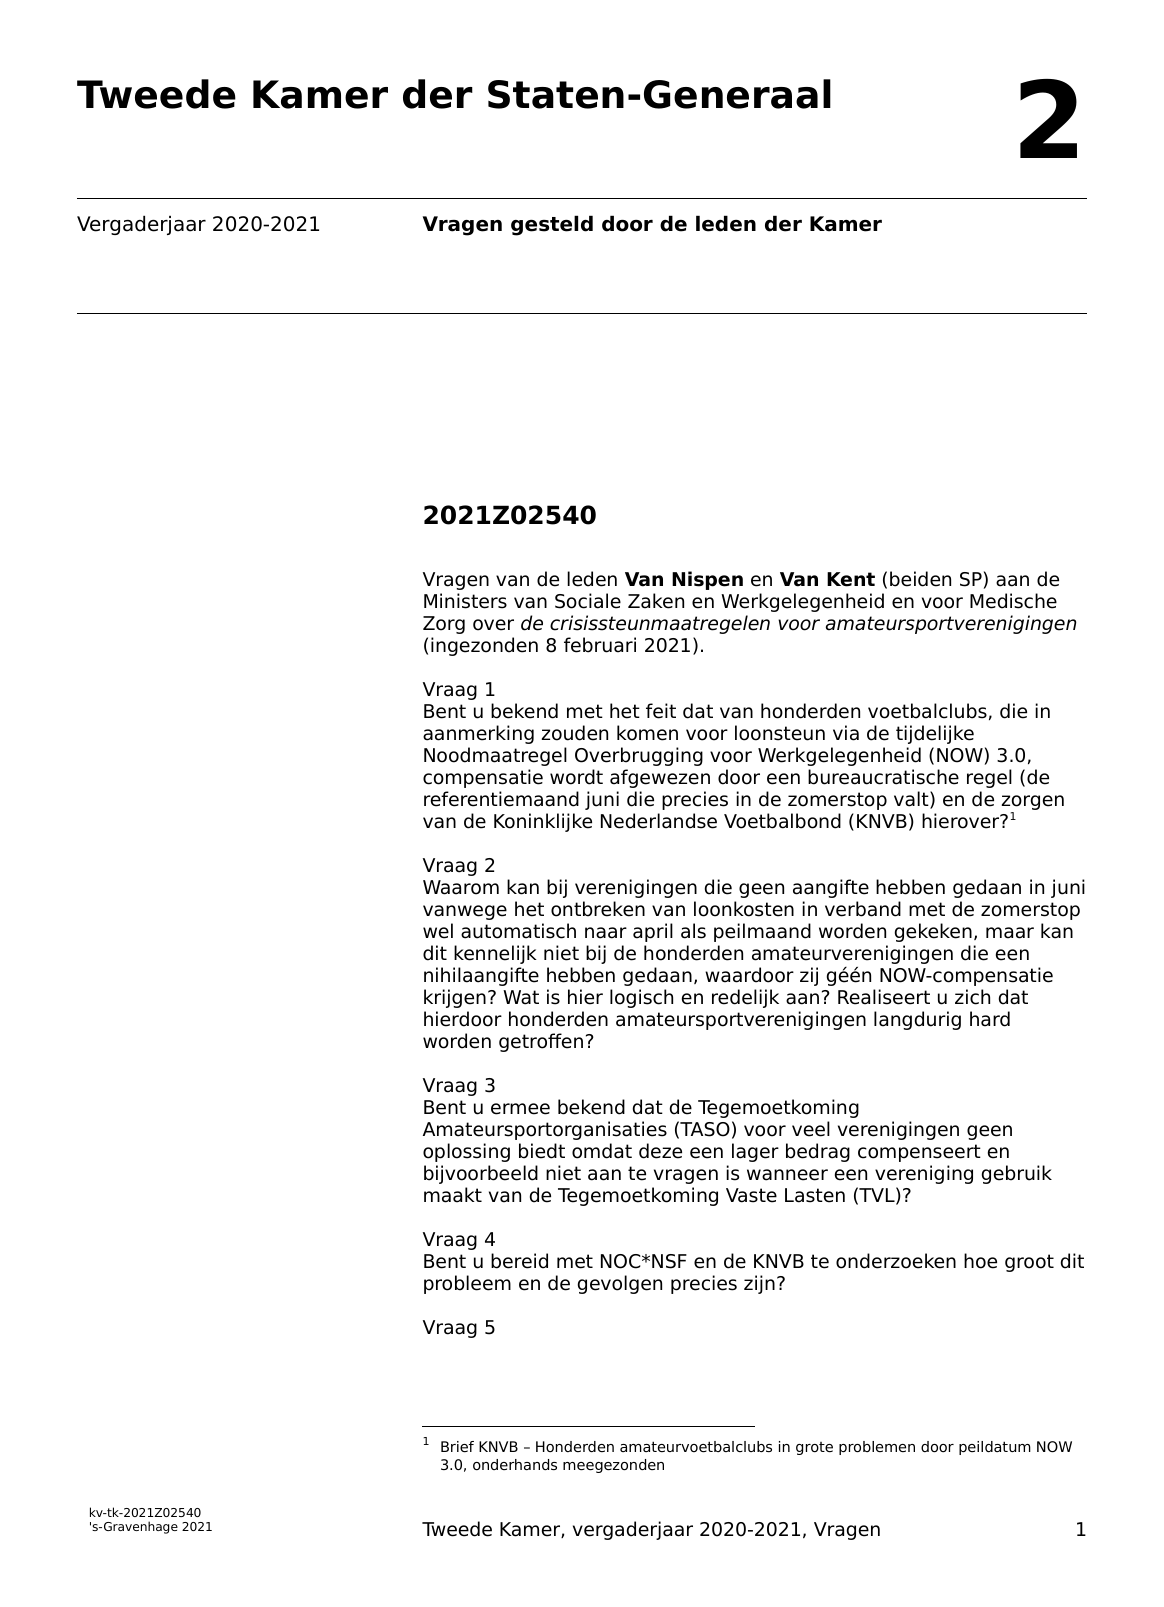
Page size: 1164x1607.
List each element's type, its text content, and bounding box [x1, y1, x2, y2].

text kv-tk-2021Z02540 [88, 1506, 323, 1520]
text Brief KNVB – Honderden amateurvoetbalclubs in grote problemen door peildatum NOW 3.0, onderhands meegezonden [422, 1435, 1087, 1474]
text Vraag 3 [422, 1075, 1087, 1097]
text Vraag 5 [422, 1317, 1087, 1339]
table_header Tweede Kamer der Staten-Generaal [77, 59, 886, 198]
text Vraag 4 [422, 1229, 1087, 1251]
text Bent u ermee bekend dat de Tegemoetkoming Amateursportorganisaties (TASO) voor veel verenigingen geen oplossing biedt omdat deze een lager bedrag compenseert en bijvoorbeeld niet aan te vragen is wanneer een vereniging gebruik maakt van de Tegemoetkoming Vaste Lasten (TVL)? [422, 1097, 1087, 1207]
table_cell Vergaderjaar 2020-2021 [77, 199, 422, 313]
text Bent u bereid met NOC*NSF en de KNVB te onderzoeken hoe groot dit probleem en de gevolgen precies zijn? [422, 1251, 1087, 1295]
text Vraag 2 [422, 855, 1087, 877]
text Bent u bekend met het feit dat van honderden voetbalclubs, die in aanmerking zouden komen voor loonsteun via de tijdelijke Noodmaatregel Overbrugging voor Werkgelegenheid (NOW) 3.0, compensatie wordt afgewezen door een bureaucratische regel (de referentiemaand juni die precies in de zomerstop valt) en de zorgen van de Koninklijke Nederlandse Voetbalbond (KNVB) hierover? [422, 701, 1087, 833]
text Vraag 1 [422, 679, 1087, 701]
text Vragen van de leden Van Nispen en Van Kent (beiden SP) aan de Ministers van Sociale Zaken en Werkgelegenheid en voor Medische Zorg over de crisissteunmaatregelen voor amateursportverenigingen (ingezonden 8 februari 2021). [422, 569, 1087, 657]
text Waarom kan bij verenigingen die geen aangifte hebben gedaan in juni vanwege het ontbreken van loonkosten in verband met de zomerstop wel automatisch naar april als peilmaand worden gekeken, maar kan dit kennelijk niet bij de honderden amateurverenigingen die een nihilaangifte hebben gedaan, waardoor zij géén NOW-compensatie krijgen? Wat is hier logisch en redelijk aan? Realiseert u zich dat hierdoor honderden amateursportverenigingen langdurig hard worden getroffen? [422, 877, 1087, 1053]
text 's-Gravenhage 2021 [88, 1520, 323, 1534]
text 2021Z02540 [422, 501, 1087, 531]
table_cell Vragen gesteld door de leden der Kamer [422, 199, 1087, 313]
table_header 2 [886, 59, 1087, 198]
